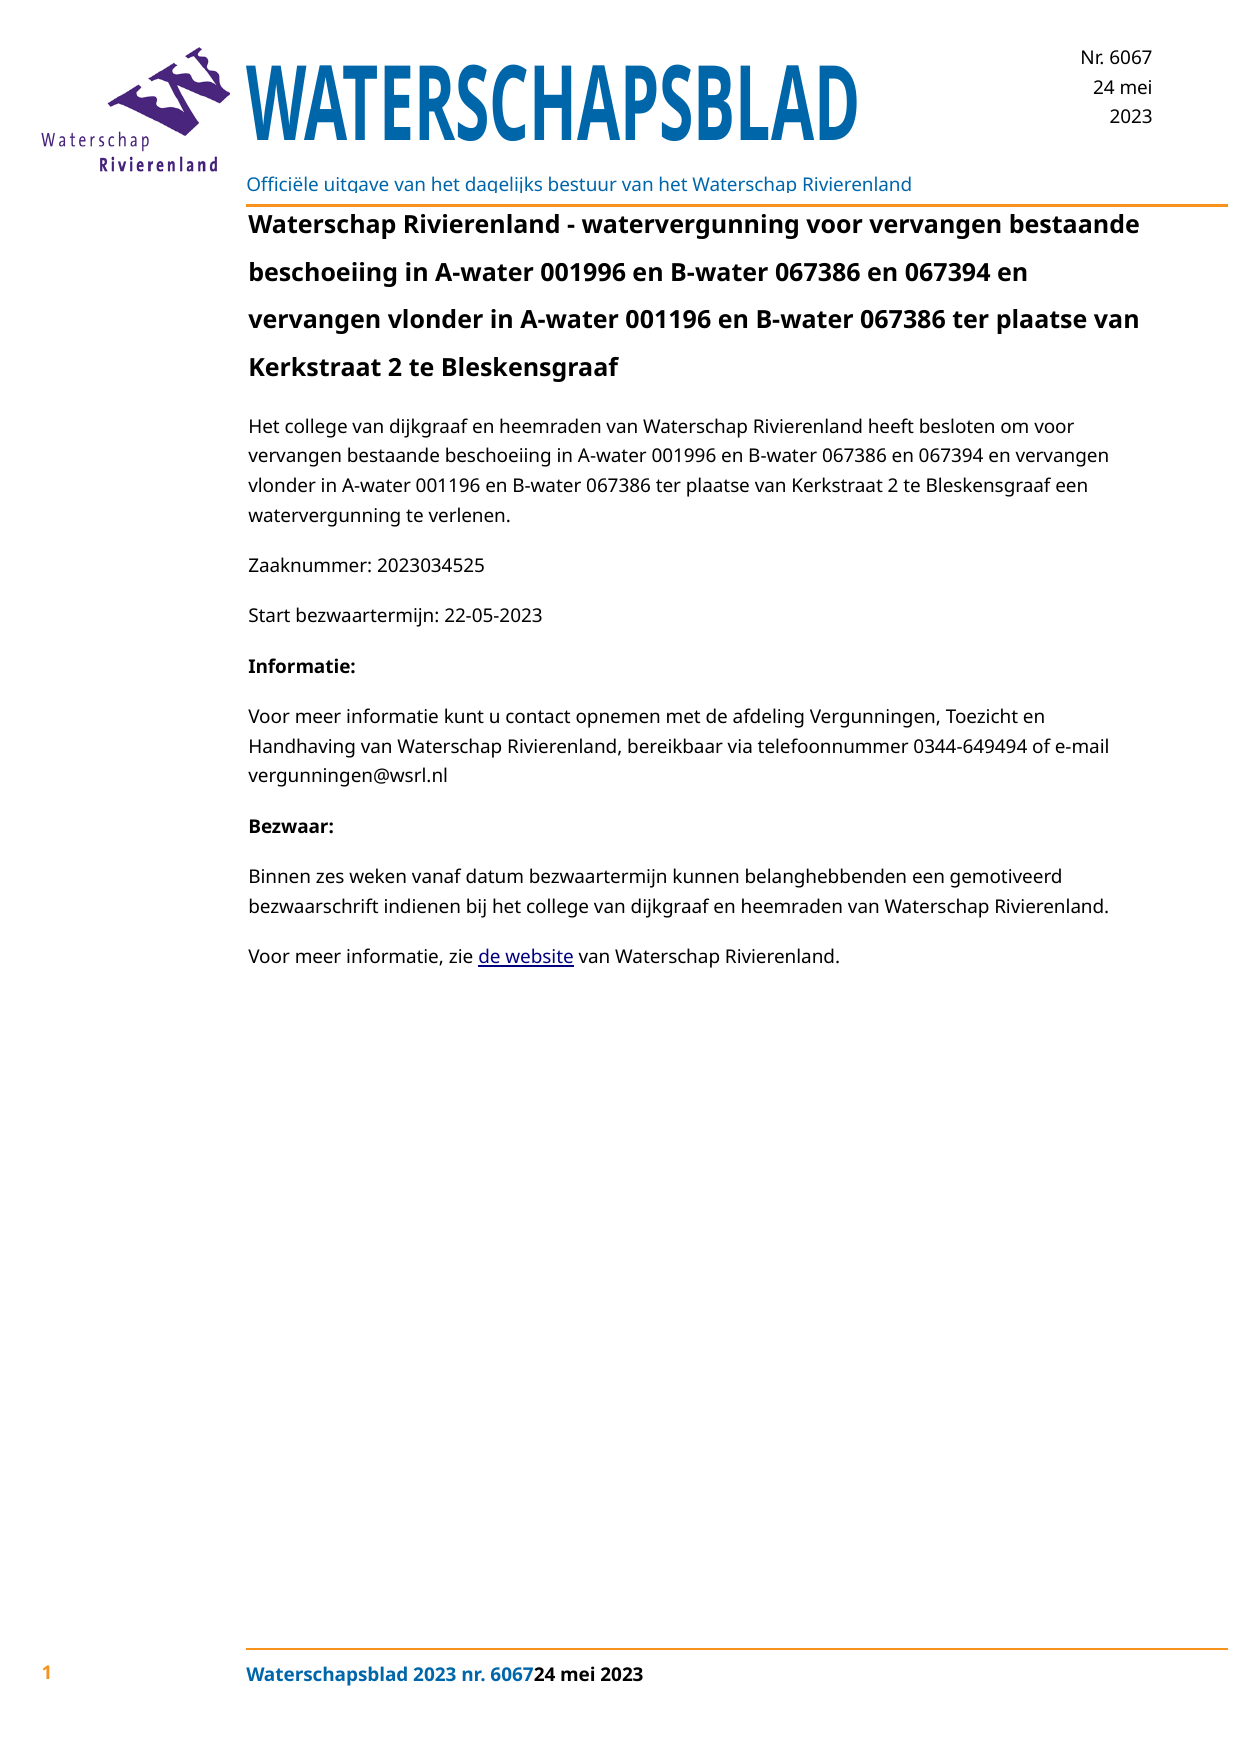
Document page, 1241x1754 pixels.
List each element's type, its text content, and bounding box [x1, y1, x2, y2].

text Binnen zes weken vanaf datum bezwaartermijn kunnen belanghebbenden een gemotiveerd bezwaarschrift indienen bij het college van dijkgraaf en heemraden van Waterschap Rivierenland. [248, 863, 1152, 919]
text Voor meer informatie, zie de website van Waterschap Rivierenland. [248, 943, 1152, 969]
text Het college van dijkgraaf en heemraden van Waterschap Rivierenland heeft besloten om voor vervangen bestaande beschoeiing in A-water 001996 en B-water 067386 en 067394 en vervangen vlonder in A-water 001196 en B-water 067386 ter plaatse van Kerkstraat 2 te Bleskensgraaf een watervergunning te verlenen. [248, 413, 1152, 528]
text Start bezwaartermijn: 22-05-2023 [248, 603, 1152, 628]
text Bezwaar: [248, 813, 1152, 839]
text Waterschap Rivierenland - watervergunning voor vervangen bestaande beschoeiing in A-water 001996 en B-water 067386 en 067394 en vervangen vlonder in A-water 001196 en B-water 067386 ter plaatse van Kerkstraat 2 te Bleskensgraaf [248, 207, 1152, 384]
picture [41, 47, 231, 172]
text Voor meer informatie kunt u contact opnemen met de afdeling Vergunningen, Toezicht en Handhaving van Waterschap Rivierenland, bereikbaar via telefoonnummer 0344-649494 of e-mail vergunningen@wsrl.nl [248, 703, 1152, 788]
text Informatie: [248, 653, 1152, 679]
text Zaaknummer: 2023034525 [248, 552, 1152, 578]
